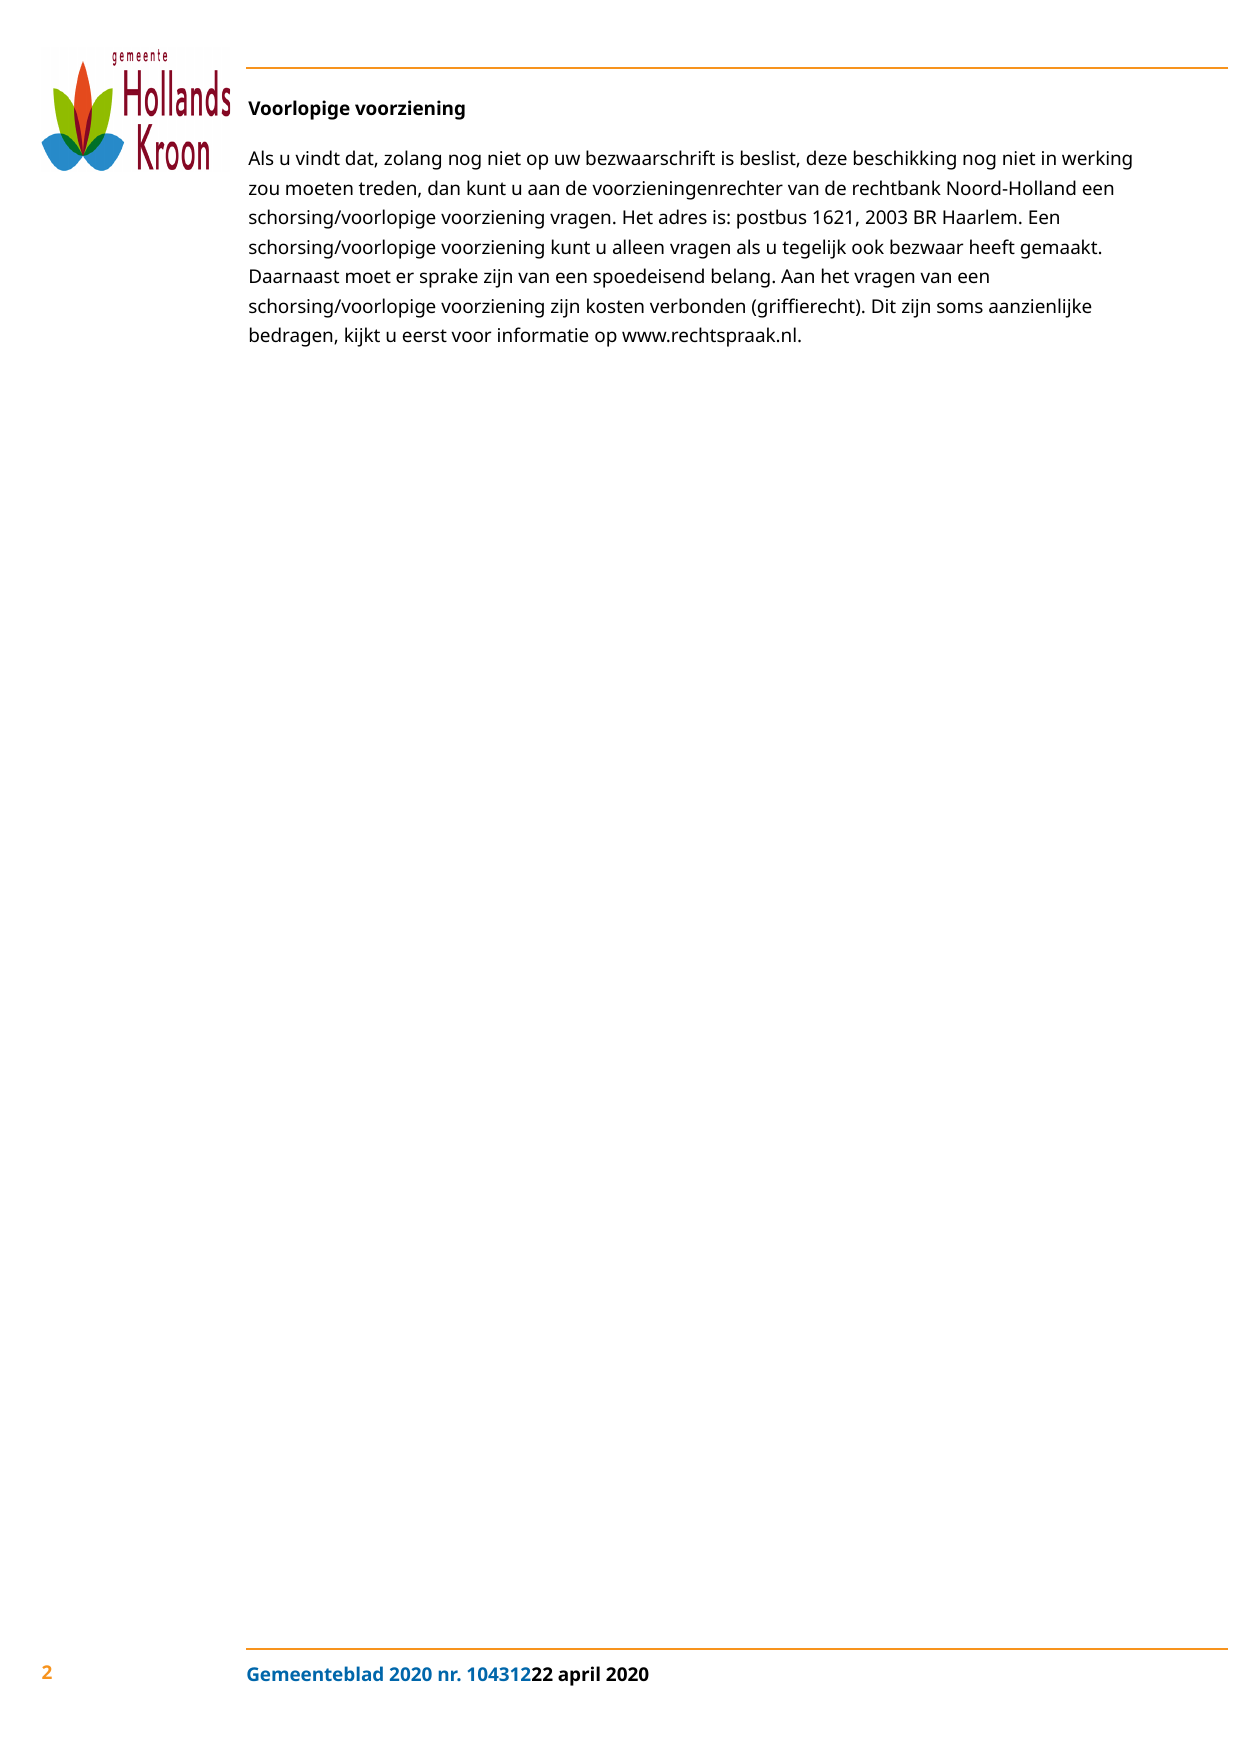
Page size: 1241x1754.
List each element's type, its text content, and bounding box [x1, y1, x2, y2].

text Als u vindt dat, zolang nog niet op uw bezwaarschrift is beslist, deze beschikking nog niet in werking zou moeten treden, dan kunt u aan de voorzieningenrechter van de rechtbank Noord-Holland een schorsing/voorlopige voorziening vragen. Het adres is: postbus 1621, 2003 BR Haarlem. Een schorsing/voorlopige voorziening kunt u alleen vragen als u tegelijk ook bezwaar heeft gemaakt. Daarnaast moet er sprake zijn van een spoedeisend belang. Aan het vragen van een schorsing/voorlopige voorziening zijn kosten verbonden (griffierecht). Dit zijn soms aanzienlijke bedragen, kijkt u eerst voor informatie op www.rechtspraak.nl. [248, 145, 1152, 348]
text Voorlopige voorziening [248, 95, 1152, 121]
picture [41, 47, 231, 172]
